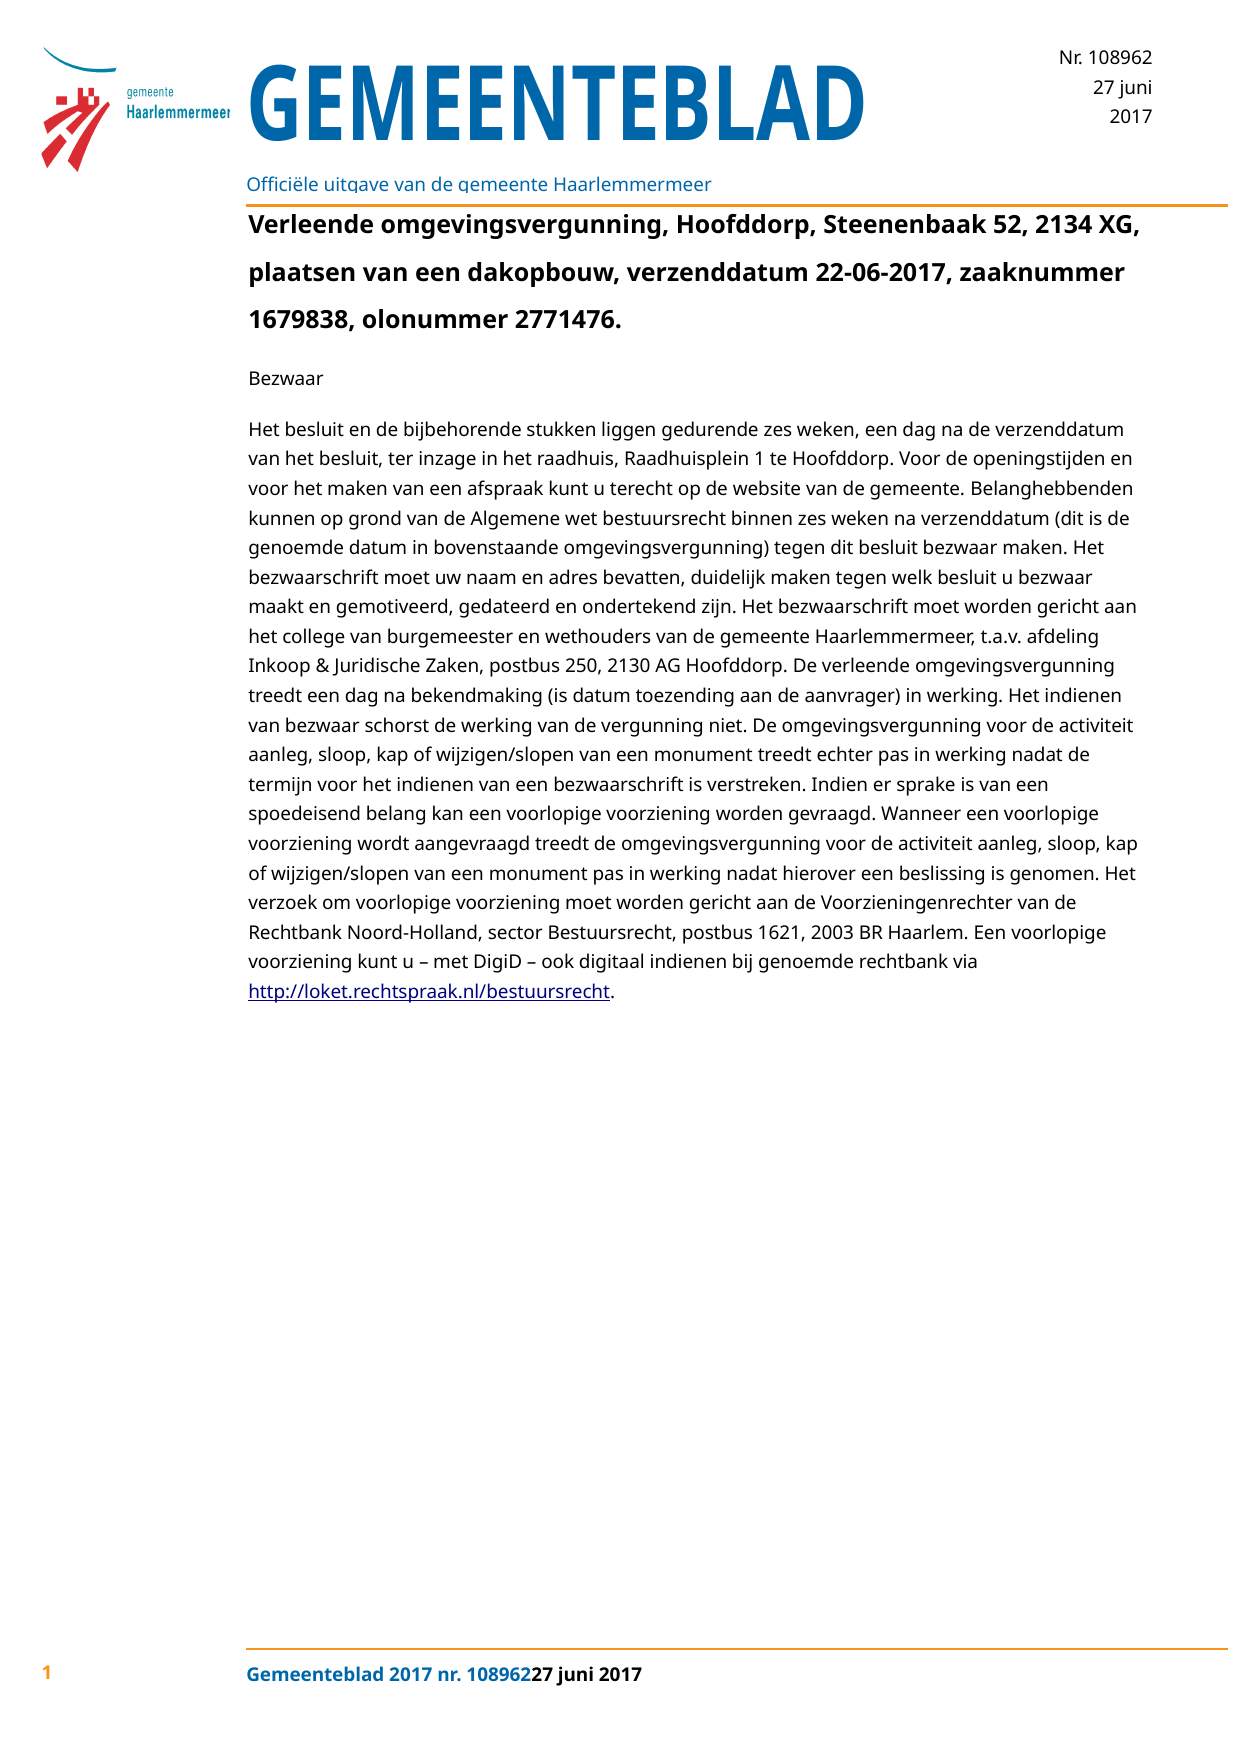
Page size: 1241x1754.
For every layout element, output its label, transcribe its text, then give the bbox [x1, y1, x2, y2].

text Verleende omgevingsvergunning, Hoofddorp, Steenenbaak 52, 2134 XG, plaatsen van een dakopbouw, verzenddatum 22-06-2017, zaaknummer 1679838, olonummer 2771476. [248, 207, 1152, 336]
text Het besluit en de bijbehorende stukken liggen gedurende zes weken, een dag na de verzenddatum van het besluit, ter inzage in het raadhuis, Raadhuisplein 1 te Hoofddorp. Voor de openingstijden en voor het maken van een afspraak kunt u terecht op de website van de gemeente. Belanghebbenden kunnen op grond van de Algemene wet bestuursrecht binnen zes weken na verzenddatum (dit is de genoemde datum in bovenstaande omgevingsvergunning) tegen dit besluit bezwaar maken. Het bezwaarschrift moet uw naam en adres bevatten, duidelijk maken tegen welk besluit u bezwaar maakt en gemotiveerd, gedateerd en ondertekend zijn. Het bezwaarschrift moet worden gericht aan het college van burgemeester en wethouders van de gemeente Haarlemmermeer, t.a.v. afdeling Inkoop & Juridische Zaken, postbus 250, 2130 AG Hoofddorp. De verleende omgevingsvergunning treedt een dag na bekendmaking (is datum toezending aan de aanvrager) in werking. Het indienen van bezwaar schorst de werking van de vergunning niet. De omgevingsvergunning voor de activiteit aanleg, sloop, kap of wijzigen/slopen van een monument treedt echter pas in werking nadat de termijn voor het indienen van een bezwaarschrift is verstreken. Indien er sprake is van een spoedeisend belang kan een voorlopige voorziening worden gevraagd. Wanneer een voorlopige voorziening wordt aangevraagd treedt de omgevingsvergunning voor de activiteit aanleg, sloop, kap of wijzigen/slopen van een monument pas in werking nadat hierover een beslissing is genomen. Het verzoek om voorlopige voorziening moet worden gericht aan de Voorzieningenrechter van de Rechtbank Noord-Holland, sector Bestuursrecht, postbus 1621, 2003 BR Haarlem. Een voorlopige voorziening kunt u – met DigiD – ook digitaal indienen bij genoemde rechtbank via http://loket.rechtspraak.nl/bestuursrecht. [248, 416, 1152, 1004]
picture [41, 47, 231, 172]
text Bezwaar [248, 366, 1152, 391]
